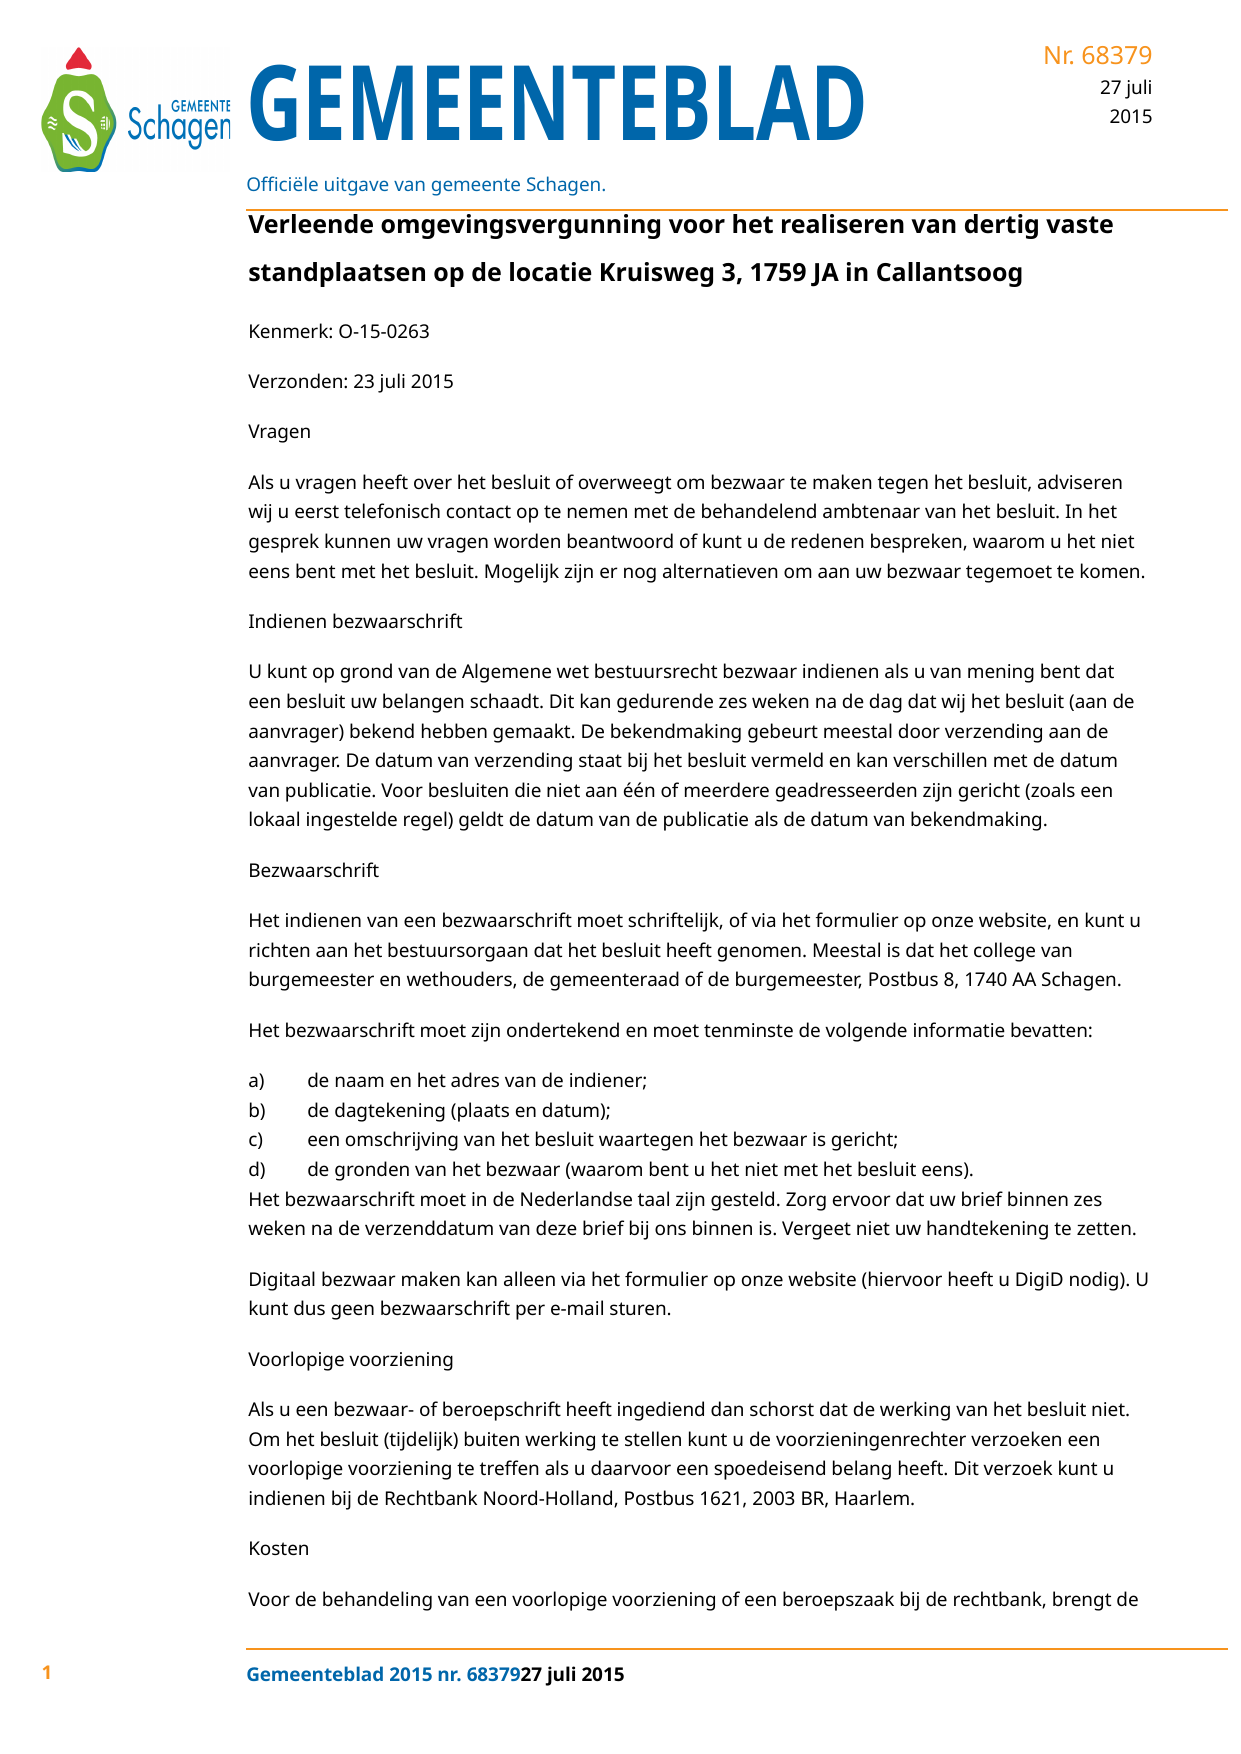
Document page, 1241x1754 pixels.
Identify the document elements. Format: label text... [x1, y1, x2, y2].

text Als u een bezwaar- of beroepschrift heeft ingediend dan schorst dat de werking van het besluit niet. Om het besluit (tijdelijk) buiten werking te stellen kunt u de voorzieningenrechter verzoeken een voorlopige voorziening te treffen als u daarvoor een spoedeisend belang heeft. Dit verzoek kunt u indienen bij de Rechtbank Noord-Holland, Postbus 1621, 2003 BR, Haarlem. [248, 1396, 1152, 1511]
list de naam en het adres van de indiener; [248, 1067, 1152, 1093]
text U kunt op grond van de Algemene wet bestuursrecht bezwaar indienen als u van mening bent dat een besluit uw belangen schaadt. Dit kan gedurende zes weken na de dag dat wij het besluit (aan de aanvrager) bekend hebben gemaakt. De bekendmaking gebeurt meestal door verzending aan de aanvrager. De datum van verzending staat bij het besluit vermeld en kan verschillen met de datum van publicatie. Voor besluiten die niet aan één of meerdere geadresseerden zijn gericht (zoals een lokaal ingestelde regel) geldt de datum van de publicatie als de datum van bekendmaking. [248, 659, 1152, 832]
text Verleende omgevingsvergunning voor het realiseren van dertig vaste standplaatsen op de locatie Kruisweg 3, 1759 JA in Callantsoog [248, 211, 1152, 288]
list de gronden van het bezwaar (waarom bent u het niet met het besluit eens). [248, 1156, 1152, 1182]
list de dagtekening (plaats en datum); [248, 1097, 1152, 1123]
text Vragen [248, 419, 1152, 444]
text Het bezwaarschrift moet in de Nederlandse taal zijn gesteld. Zorg ervoor dat uw brief binnen zes weken na de verzenddatum van deze brief bij ons binnen is. Vergeet niet uw handtekening te zetten. [248, 1186, 1152, 1241]
text Als u vragen heeft over het besluit of overweegt om bezwaar te maken tegen het besluit, adviseren wij u eerst telefonisch contact op te nemen met de behandelend ambtenaar van het besluit. In het gesprek kunnen uw vragen worden beantwoord of kunt u de redenen bespreken, waarom u het niet eens bent met het besluit. Mogelijk zijn er nog alternatieven om aan uw bezwaar tegemoet te komen. [248, 469, 1152, 584]
text Kosten [248, 1535, 1152, 1561]
text Het bezwaarschrift moet zijn ondertekend en moet tenminste de volgende informatie bevatten: [248, 1017, 1152, 1043]
text Voor de behandeling van een voorlopige voorziening of een beroepszaak bij de rechtbank, brengt de [248, 1586, 1152, 1612]
text Het indienen van een bezwaarschrift moet schriftelijk, of via het formulier op onze website, en kunt u richten aan het bestuursorgaan dat het besluit heeft genomen. Meestal is dat het college van burgemeester en wethouders, de gemeenteraad of de burgemeester, Postbus 8, 1740 AA Schagen. [248, 907, 1152, 992]
text Voorlopige voorziening [248, 1346, 1152, 1372]
text Bezwaarschrift [248, 857, 1152, 883]
text Kenmerk: O-15-0263 [248, 318, 1152, 344]
picture [41, 47, 231, 172]
list een omschrijving van het besluit waartegen het bezwaar is gericht; [248, 1127, 1152, 1152]
text Verzonden: 23 juli 2015 [248, 368, 1152, 394]
text Indienen bezwaarschrift [248, 608, 1152, 634]
text Digitaal bezwaar maken kan alleen via het formulier op onze website (hiervoor heeft u DigiD nodig). U kunt dus geen bezwaarschrift per e-mail sturen. [248, 1266, 1152, 1321]
